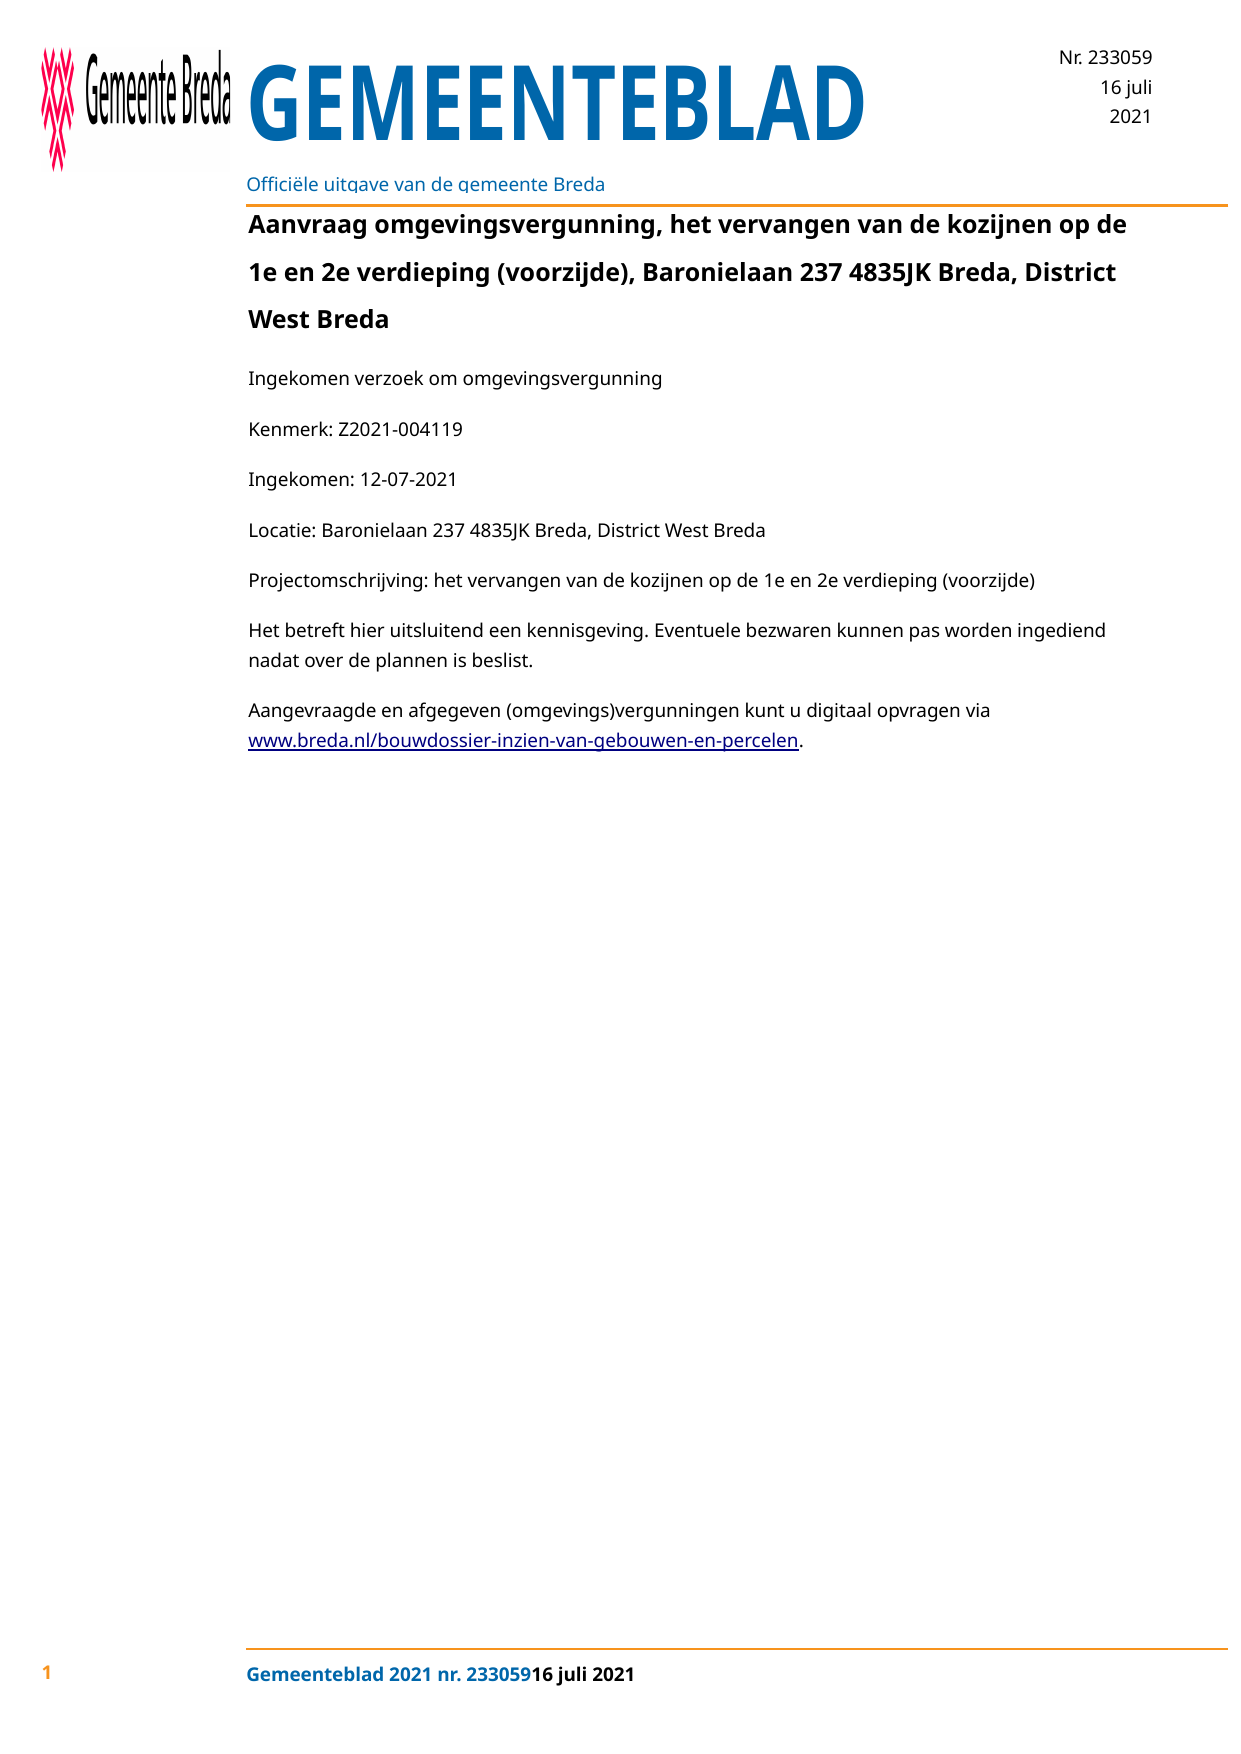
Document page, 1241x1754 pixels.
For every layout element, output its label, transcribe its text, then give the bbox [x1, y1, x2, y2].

text Projectomschrijving: het vervangen van de kozijnen op de 1e en 2e verdieping (voorzijde) [248, 567, 1152, 593]
text Ingekomen verzoek om omgevingsvergunning [248, 366, 1152, 391]
picture [41, 47, 231, 172]
text Kenmerk: Z2021-004119 [248, 416, 1152, 442]
text Aanvraag omgevingsvergunning, het vervangen van de kozijnen op de 1e en 2e verdieping (voorzijde), Baronielaan 237 4835JK Breda, District West Breda [248, 207, 1152, 336]
text Aangevraagde en afgegeven (omgevings)vergunningen kunt u digitaal opvragen via www.breda.nl/bouwdossier-inzien-van-gebouwen-en-percelen. [248, 698, 1152, 753]
text Ingekomen: 12-07-2021 [248, 466, 1152, 492]
text Het betreft hier uitsluitend een kennisgeving. Eventuele bezwaren kunnen pas worden ingediend nadat over de plannen is beslist. [248, 618, 1152, 673]
text Locatie: Baronielaan 237 4835JK Breda, District West Breda [248, 517, 1152, 542]
